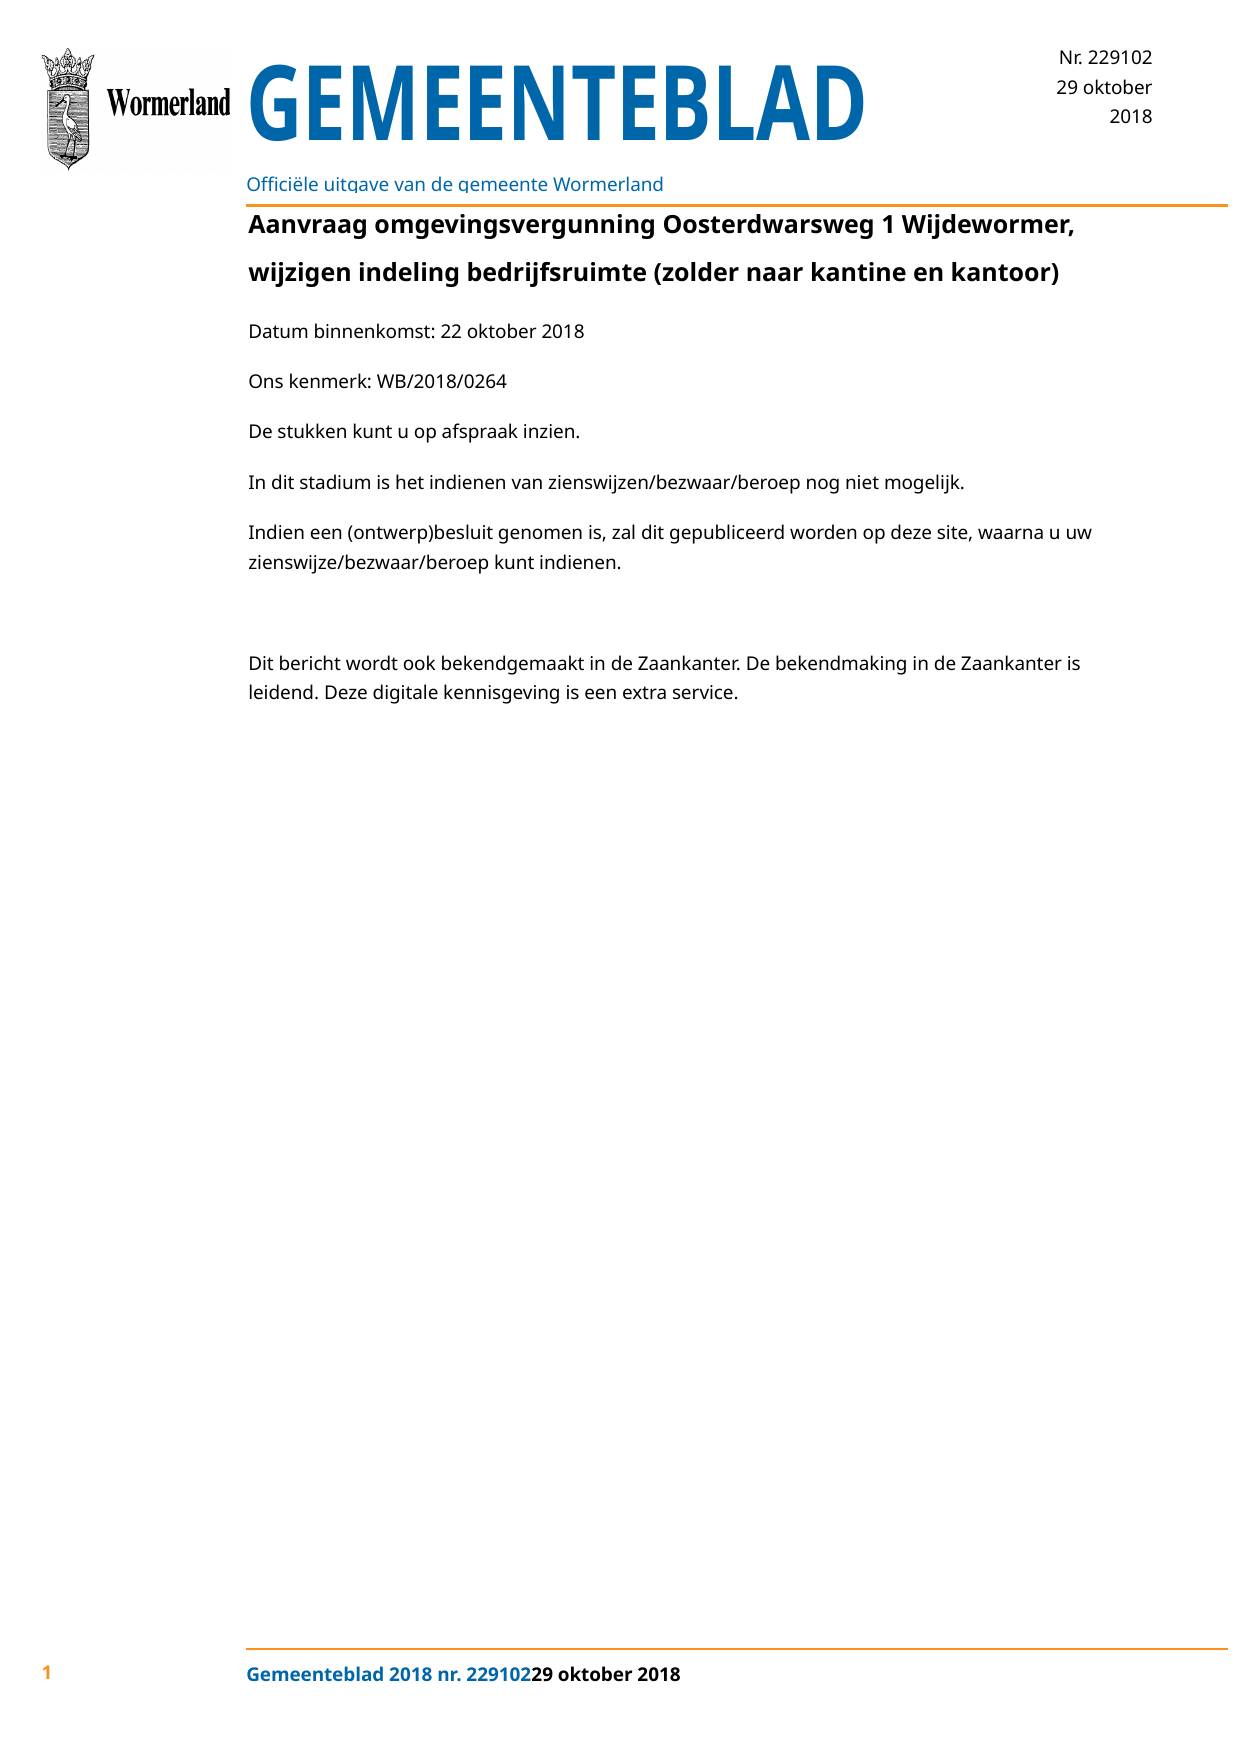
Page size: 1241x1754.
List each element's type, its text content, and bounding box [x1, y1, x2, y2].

text Indien een (ontwerp)besluit genomen is, zal dit gepubliceerd worden op deze site, waarna u uw zienswijze/bezwaar/beroep kunt indienen. [248, 519, 1152, 575]
text Dit bericht wordt ook bekendgemaakt in de Zaankanter. De bekendmaking in de Zaankanter is leidend. Deze digitale kennisgeving is een extra service. [248, 650, 1152, 705]
text Aanvraag omgevingsvergunning Oosterdwarsweg 1 Wijdewormer, wijzigen indeling bedrijfsruimte (zolder naar kantine en kantoor) [248, 207, 1152, 288]
text De stukken kunt u op afspraak inzien. [248, 419, 1152, 444]
text Ons kenmerk: WB/2018/0264 [248, 368, 1152, 394]
text In dit stadium is het indienen van zienswijzen/bezwaar/beroep nog niet mogelijk. [248, 469, 1152, 495]
text Datum binnenkomst: 22 oktober 2018 [248, 318, 1152, 344]
picture [41, 47, 231, 172]
